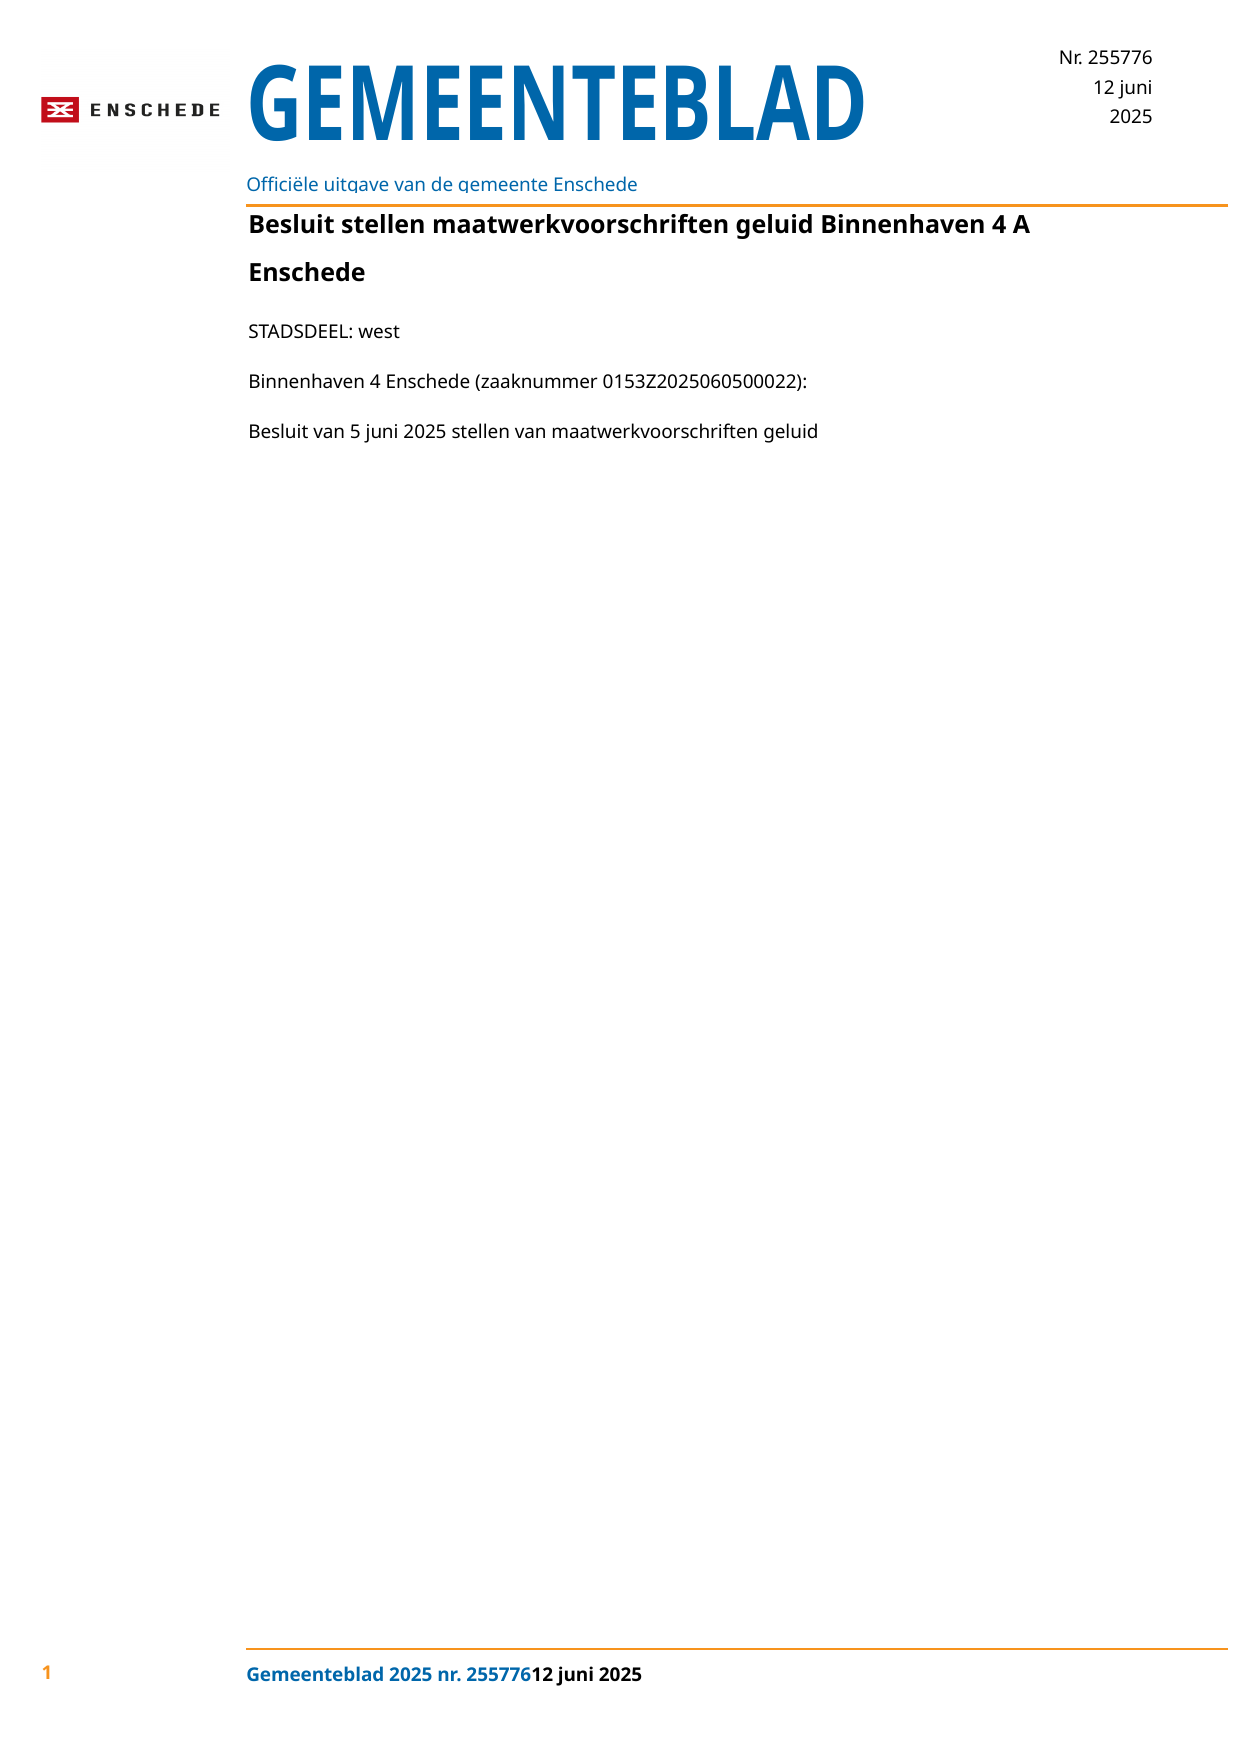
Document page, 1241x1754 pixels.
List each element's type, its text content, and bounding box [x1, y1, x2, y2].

picture [41, 47, 231, 172]
text Besluit stellen maatwerkvoorschriften geluid Binnenhaven 4 A Enschede [248, 207, 1152, 288]
text STADSDEEL: west [248, 318, 1152, 344]
text Besluit van 5 juni 2025 stellen van maatwerkvoorschriften geluid [248, 419, 1152, 444]
text Binnenhaven 4 Enschede (zaaknummer 0153Z2025060500022): [248, 368, 1152, 394]
